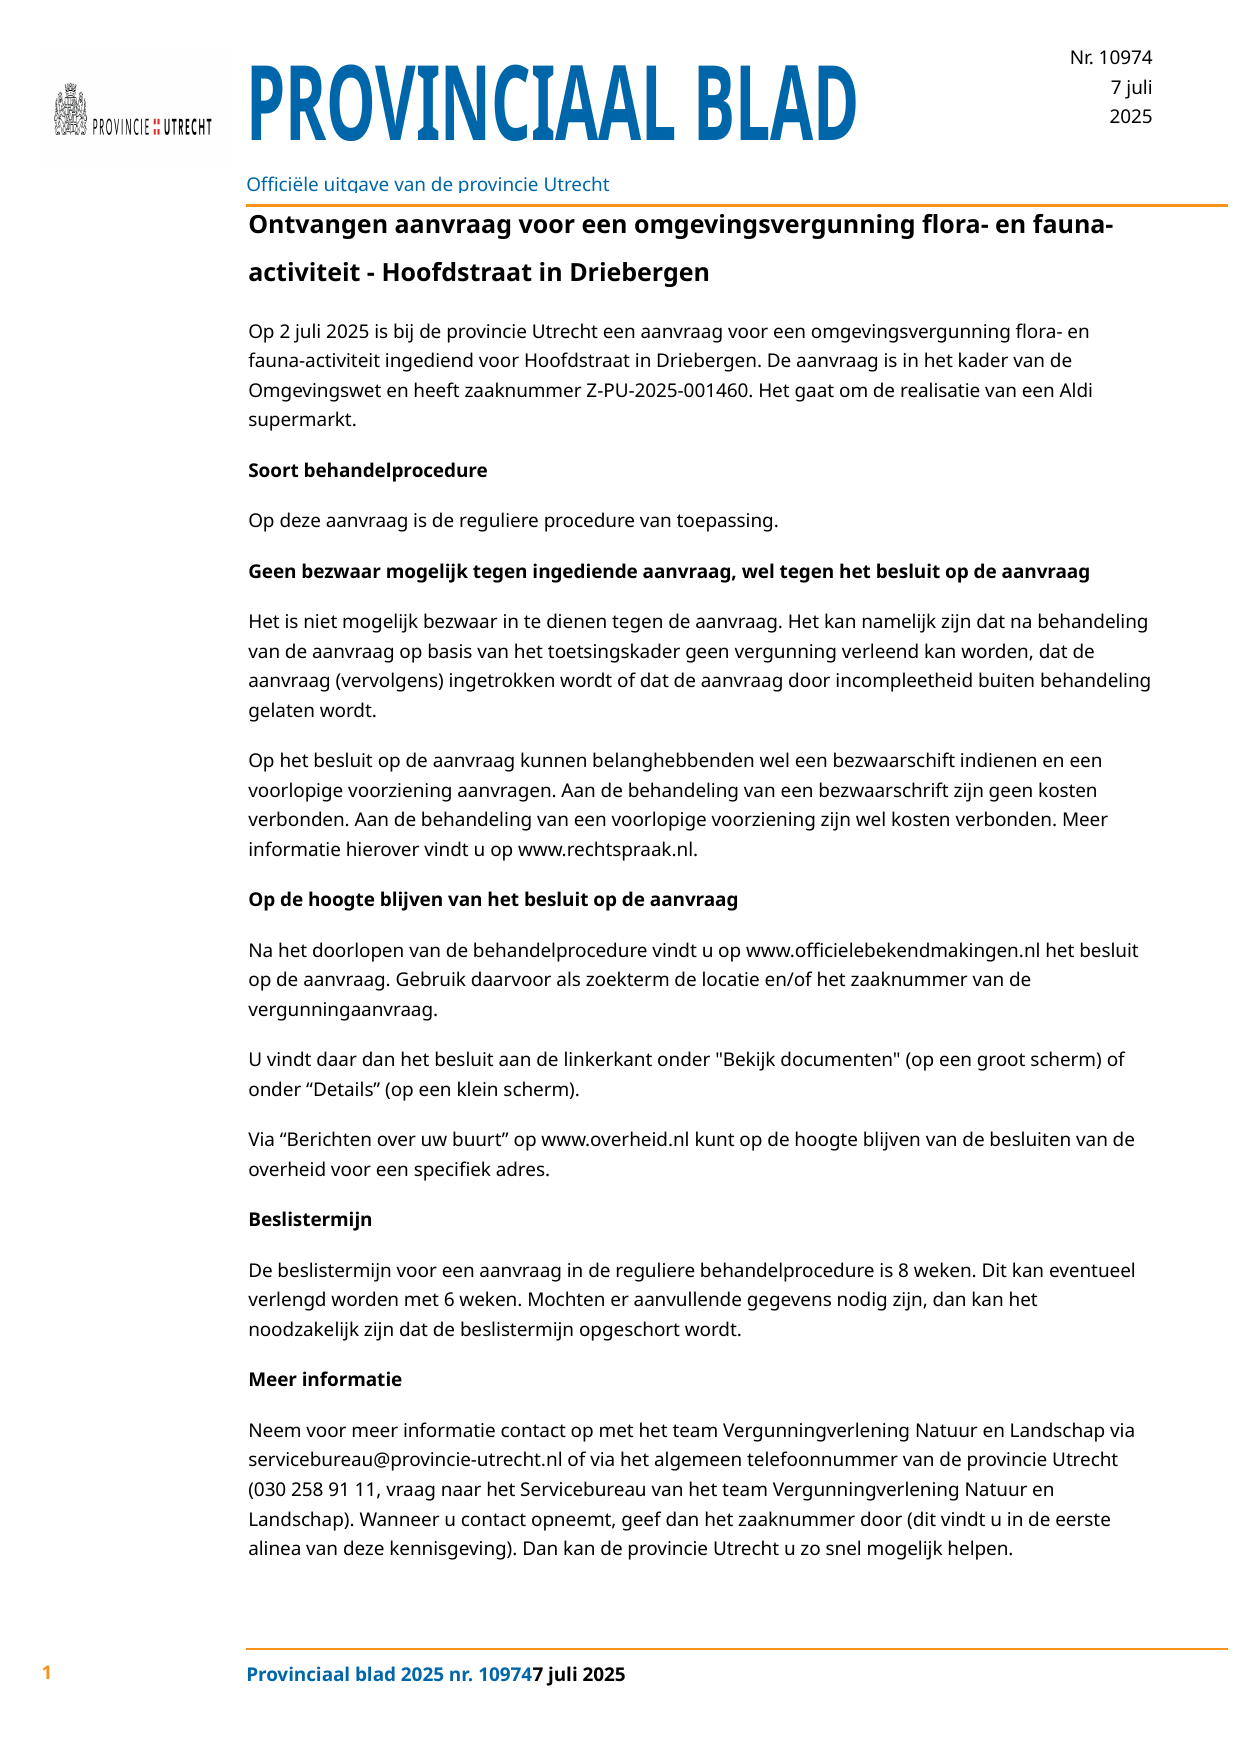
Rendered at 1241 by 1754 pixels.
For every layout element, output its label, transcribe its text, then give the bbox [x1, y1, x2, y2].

text Geen bezwaar mogelijk tegen ingediende aanvraag, wel tegen het besluit op de aanvraag [248, 558, 1152, 584]
text Beslistermijn [248, 1207, 1152, 1232]
picture [41, 47, 231, 172]
text Het is niet mogelijk bezwaar in te dienen tegen de aanvraag. Het kan namelijk zijn dat na behandeling van de aanvraag op basis van het toetsingskader geen vergunning verleend kan worden, dat de aanvraag (vervolgens) ingetrokken wordt of dat de aanvraag door incompleetheid buiten behandeling gelaten wordt. [248, 608, 1152, 723]
text U vindt daar dan het besluit aan de linkerkant onder "Bekijk documenten" (op een groot scherm) of onder “Details” (op een klein scherm). [248, 1047, 1152, 1102]
text Ontvangen aanvraag voor een omgevingsvergunning flora- en fauna-activiteit - Hoofdstraat in Driebergen [248, 207, 1152, 288]
text Op deze aanvraag is de reguliere procedure van toepassing. [248, 507, 1152, 533]
text Neem voor meer informatie contact op met het team Vergunningverlening Natuur en Landschap via servicebureau@provincie-utrecht.nl of via het algemeen telefoonnummer van de provincie Utrecht (030 258 91 11, vraag naar het Servicebureau van het team Vergunningverlening Natuur en Landschap). Wanneer u contact opneemt, geef dan het zaaknummer door (dit vindt u in de eerste alinea van deze kennisgeving). Dan kan de provincie Utrecht u zo snel mogelijk helpen. [248, 1417, 1152, 1561]
text Op de hoogte blijven van het besluit op de aanvraag [248, 887, 1152, 912]
text Soort behandelprocedure [248, 457, 1152, 483]
text Op 2 juli 2025 is bij de provincie Utrecht een aanvraag voor een omgevingsvergunning flora- en fauna-activiteit ingediend voor Hoofdstraat in Driebergen. De aanvraag is in het kader van de Omgevingswet en heeft zaaknummer Z-PU-2025-001460. Het gaat om de realisatie van een Aldi supermarkt. [248, 318, 1152, 432]
text Via “Berichten over uw buurt” op www.overheid.nl kunt op de hoogte blijven van de besluiten van de overheid voor een specifiek adres. [248, 1127, 1152, 1182]
text Op het besluit op de aanvraag kunnen belanghebbenden wel een bezwaarschift indienen en een voorlopige voorziening aanvragen. Aan de behandeling van een bezwaarschrift zijn geen kosten verbonden. Aan de behandeling van een voorlopige voorziening zijn wel kosten verbonden. Meer informatie hierover vindt u op www.rechtspraak.nl. [248, 747, 1152, 862]
text De beslistermijn voor een aanvraag in de reguliere behandelprocedure is 8 weken. Dit kan eventueel verlengd worden met 6 weken. Mochten er aanvullende gegevens nodig zijn, dan kan het noodzakelijk zijn dat de beslistermijn opgeschort wordt. [248, 1257, 1152, 1342]
text Na het doorlopen van de behandelprocedure vindt u op www.officielebekendmakingen.nl het besluit op de aanvraag. Gebruik daarvoor als zoekterm de locatie en/of het zaaknummer van de vergunningaanvraag. [248, 937, 1152, 1022]
text Meer informatie [248, 1367, 1152, 1392]
